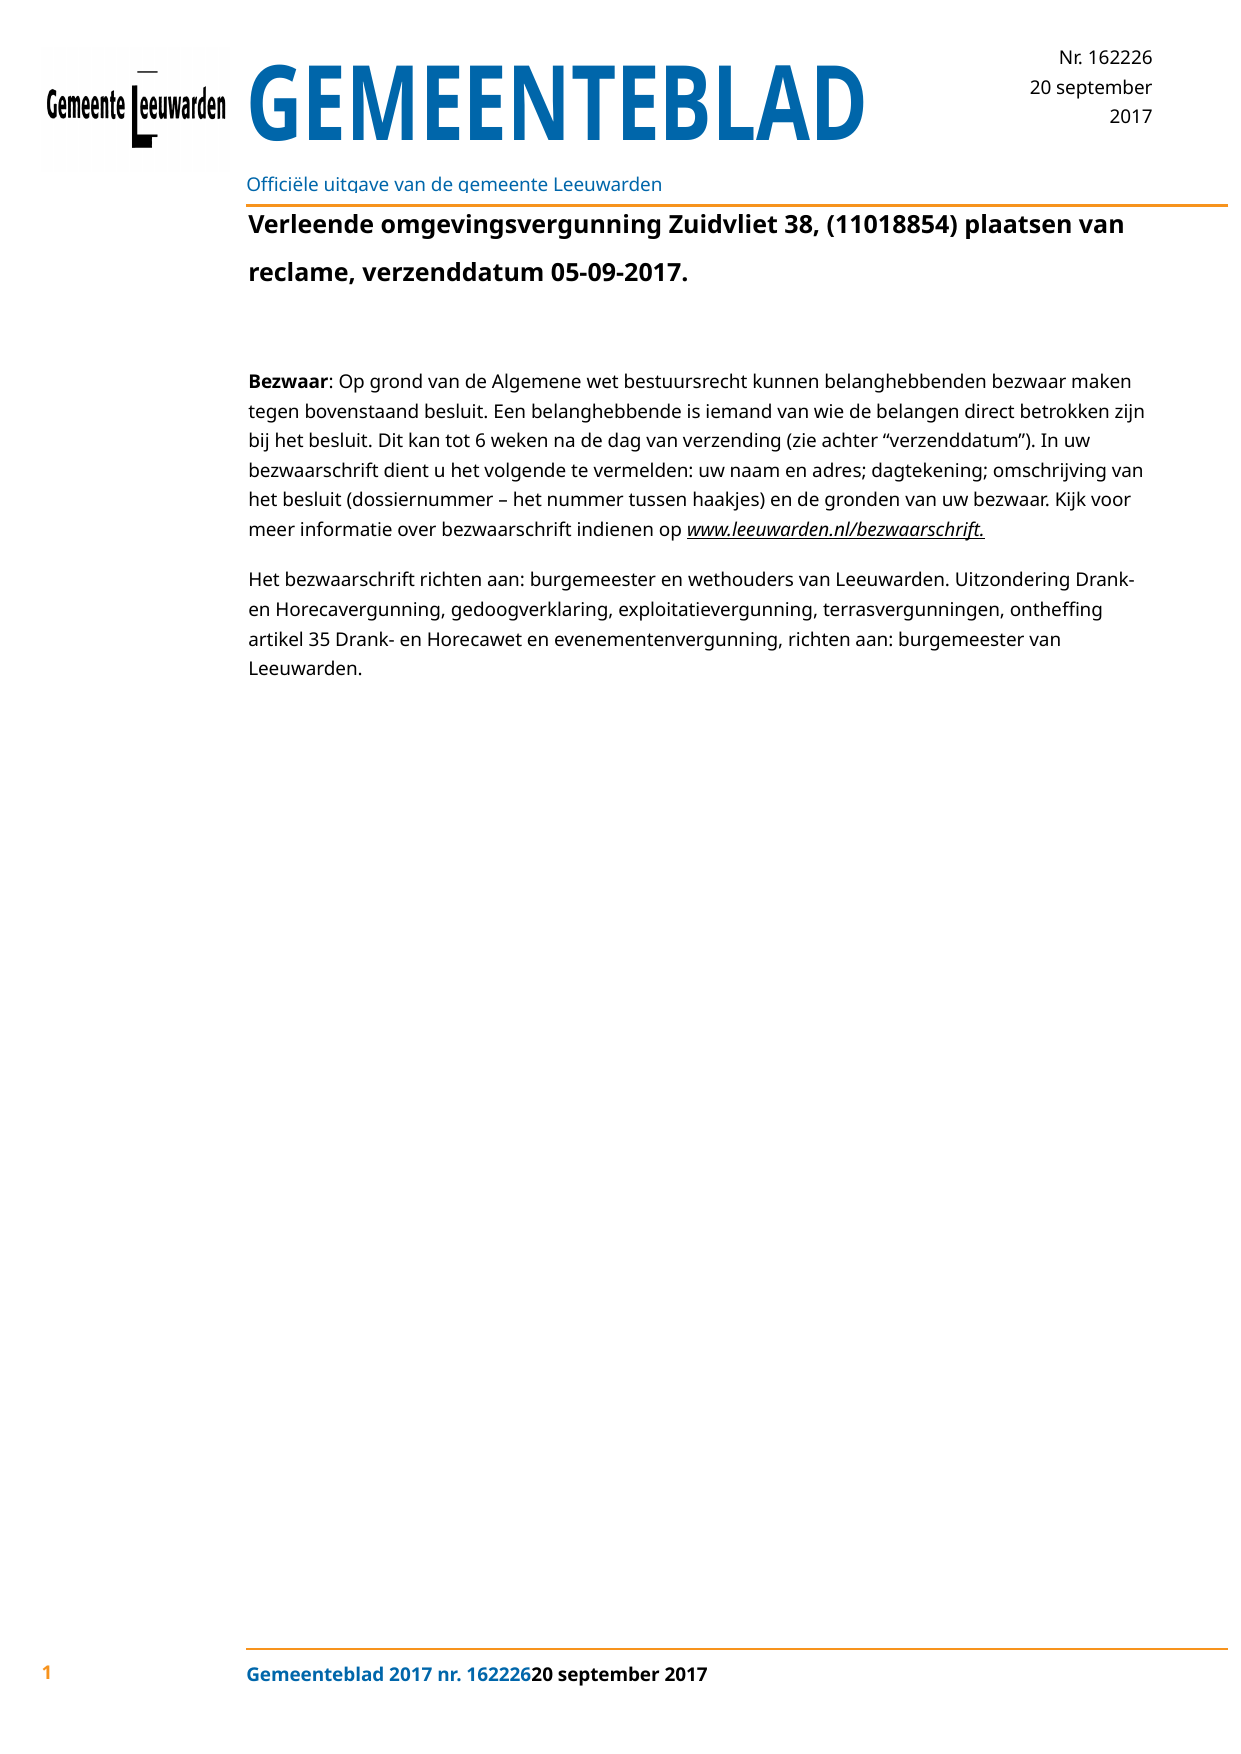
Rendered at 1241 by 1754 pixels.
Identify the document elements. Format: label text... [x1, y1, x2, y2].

text Bezwaar: Op grond van de Algemene wet bestuursrecht kunnen belanghebbenden bezwaar maken tegen bovenstaand besluit. Een belanghebbende is iemand van wie de belangen direct betrokken zijn bij het besluit. Dit kan tot 6 weken na de dag van verzending (zie achter “verzenddatum”). In uw bezwaarschrift dient u het volgende te vermelden: uw naam en adres; dagtekening; omschrijving van het besluit (dossiernummer – het nummer tussen haakjes) en de gronden van uw bezwaar. Kijk voor meer informatie over bezwaarschrift indienen op www.leeuwarden.nl/bezwaarschrift. [248, 368, 1152, 542]
picture [41, 47, 231, 172]
text Verleende omgevingsvergunning Zuidvliet 38, (11018854) plaatsen van reclame, verzenddatum 05-09-2017. [248, 207, 1152, 288]
text Het bezwaarschrift richten aan: burgemeester en wethouders van Leeuwarden. Uitzondering Drank- en Horecavergunning, gedoogverklaring, exploitatievergunning, terrasvergunningen, ontheffing artikel 35 Drank- en Horecawet en evenementenvergunning, richten aan: burgemeester van Leeuwarden. [248, 567, 1152, 681]
